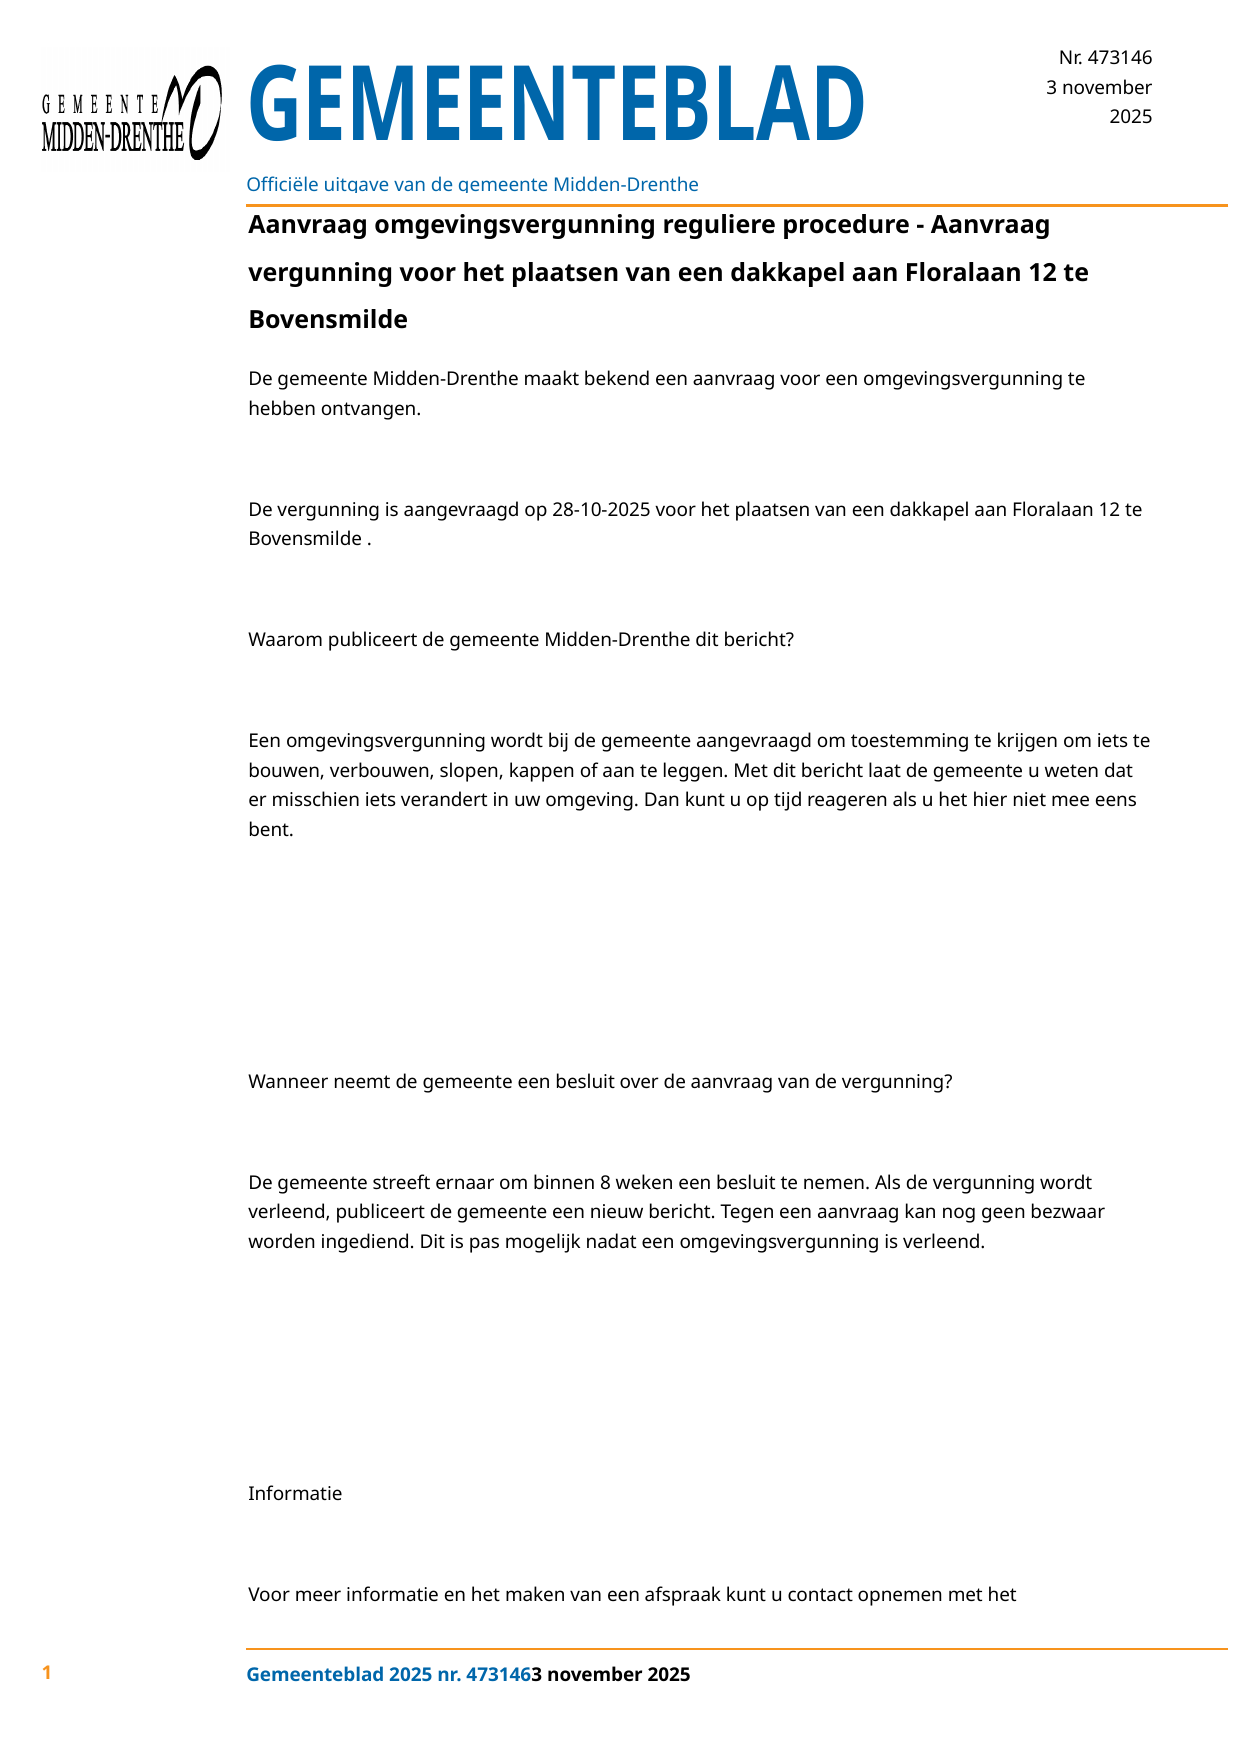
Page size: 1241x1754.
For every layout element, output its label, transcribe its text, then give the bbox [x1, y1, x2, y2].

text De gemeente streeft ernaar om binnen 8 weken een besluit te nemen. Als de vergunning wordt verleend, publiceert de gemeente een nieuw bericht. Tegen een aanvraag kan nog geen bezwaar worden ingediend. Dit is pas mogelijk nadat een omgevingsvergunning is verleend. [248, 1169, 1152, 1254]
picture [41, 47, 231, 172]
text De gemeente Midden-Drenthe maakt bekend een aanvraag voor een omgevingsvergunning te hebben ontvangen. [248, 366, 1152, 421]
text De vergunning is aangevraagd op 28-10-2025 voor het plaatsen van een dakkapel aan Floralaan 12 te Bovensmilde . [248, 496, 1152, 551]
text Informatie [248, 1480, 1152, 1506]
text Aanvraag omgevingsvergunning reguliere procedure - Aanvraag vergunning voor het plaatsen van een dakkapel aan Floralaan 12 te Bovensmilde [248, 207, 1152, 336]
text Wanneer neemt de gemeente een besluit over de aanvraag van de vergunning? [248, 1068, 1152, 1094]
text Waarom publiceert de gemeente Midden-Drenthe dit bericht? [248, 626, 1152, 652]
text Voor meer informatie en het maken van een afspraak kunt u contact opnemen met het [248, 1581, 1152, 1607]
text Een omgevingsvergunning wordt bij de gemeente aangevraagd om toestemming te krijgen om iets te bouwen, verbouwen, slopen, kappen of aan te leggen. Met dit bericht laat de gemeente u weten dat er misschien iets verandert in uw omgeving. Dan kunt u op tijd reageren als u het hier niet mee eens bent. [248, 727, 1152, 842]
